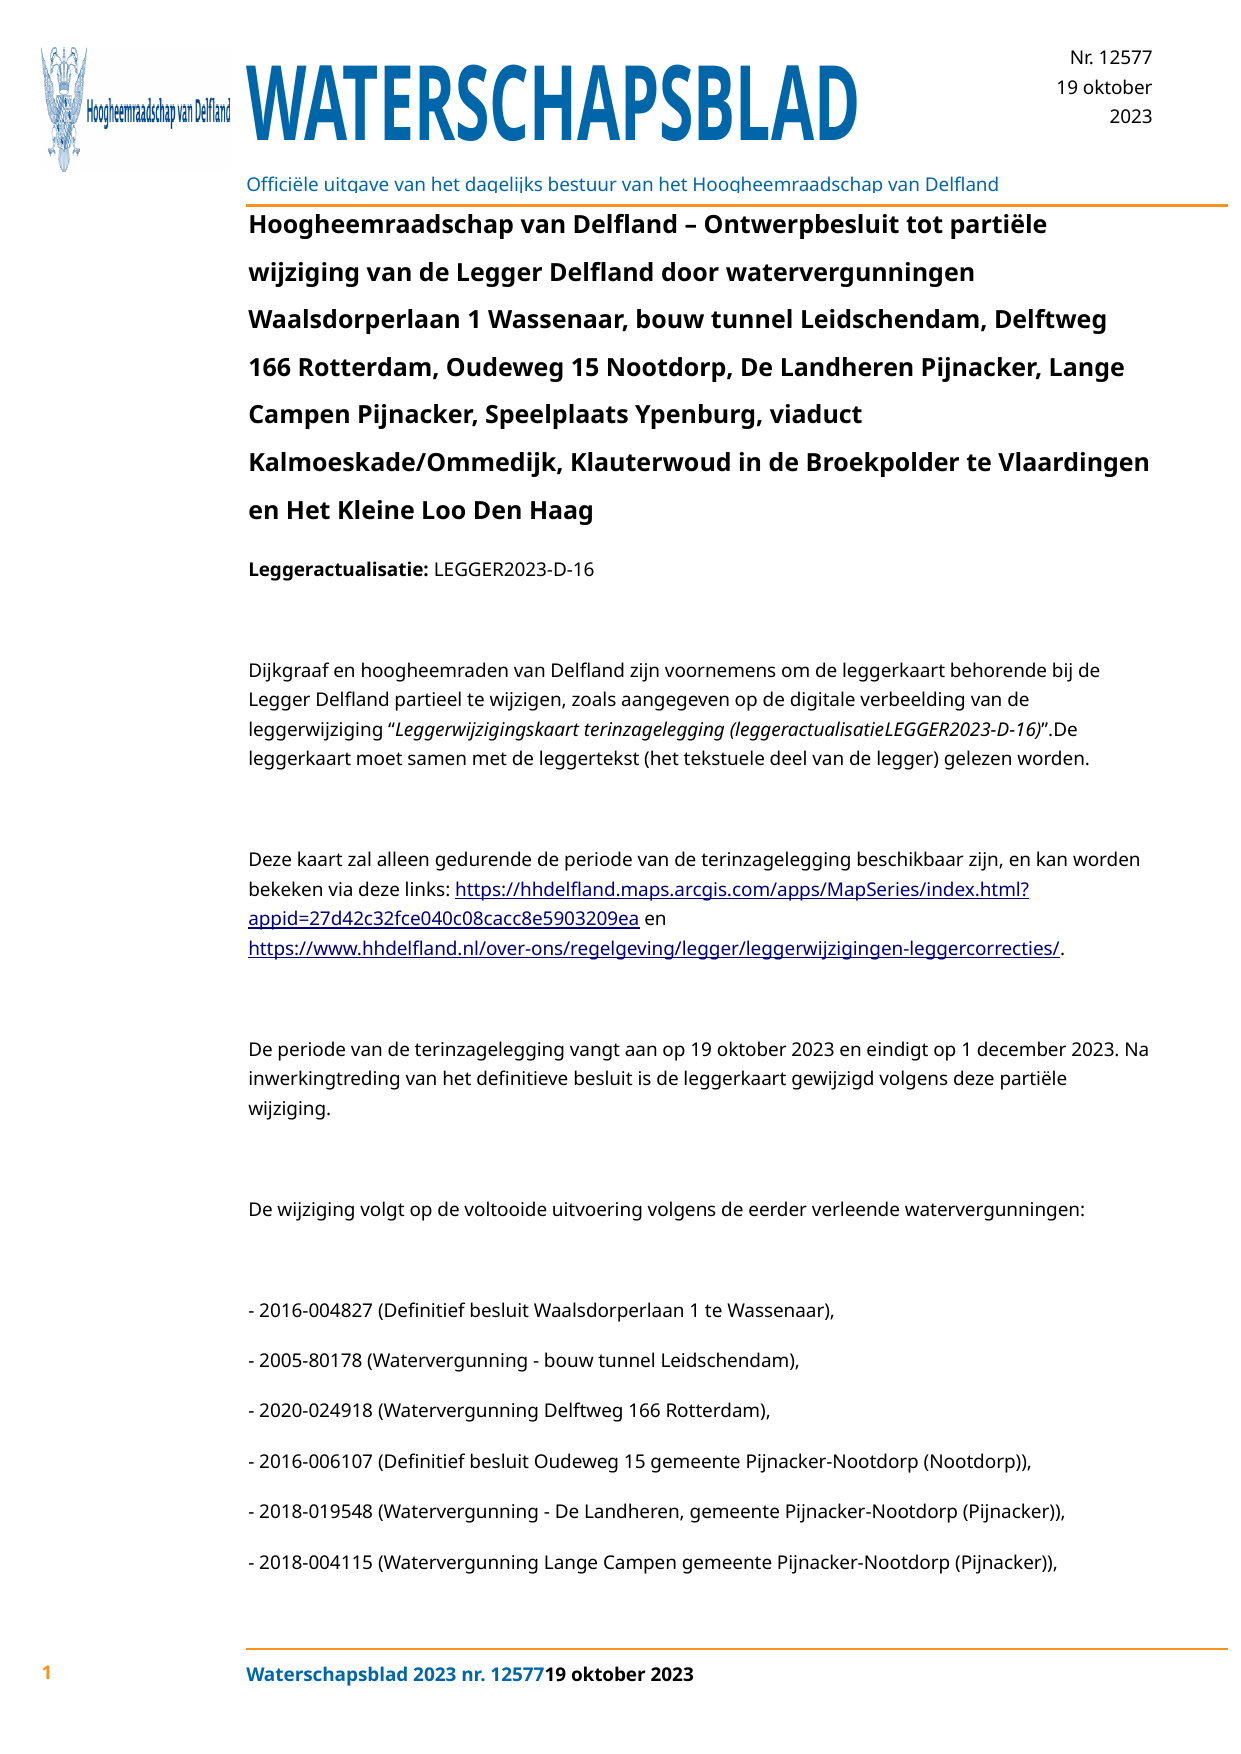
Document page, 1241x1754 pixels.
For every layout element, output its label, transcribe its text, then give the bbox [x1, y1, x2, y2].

text - 2018-019548 (Watervergunning - De Landheren, gemeente Pijnacker-Nootdorp (Pijnacker)), [248, 1498, 1152, 1524]
text - 2005-80178 (Watervergunning - bouw tunnel Leidschendam), [248, 1347, 1152, 1373]
text Deze kaart zal alleen gedurende de periode van de terinzagelegging beschikbaar zijn, en kan worden bekeken via deze links: https://hhdelfland.maps.arcgis.com/apps/MapSeries/index.html?appid=27d42c32fce040c08cacc8e5903209ea en https://www.hhdelfland.nl/over-ons/regelgeving/legger/leggerwijzigingen-leggercorrecties/. [248, 846, 1152, 961]
text - 2016-006107 (Definitief besluit Oudeweg 15 gemeente Pijnacker-Nootdorp (Nootdorp)), [248, 1448, 1152, 1474]
text De wijziging volgt op de voltooide uitvoering volgens de eerder verleende watervergunningen: [248, 1196, 1152, 1222]
text Dijkgraaf en hoogheemraden van Delfland zijn voornemens om de leggerkaart behorende bij de Legger Delfland partieel te wijzigen, zoals aangegeven op de digitale verbeelding van de leggerwijziging “Leggerwijzigingskaart terinzagelegging (leggeractualisatieLEGGER2023-D-16)”.De leggerkaart moet samen met de leggertekst (het tekstuele deel van de legger) gelezen worden. [248, 657, 1152, 771]
text - 2016-004827 (Definitief besluit Waalsdorperlaan 1 te Wassenaar), [248, 1297, 1152, 1322]
picture [41, 47, 231, 172]
text - 2020-024918 (Watervergunning Delftweg 166 Rotterdam), [248, 1398, 1152, 1423]
text Leggeractualisatie: LEGGER2023-D-16 [248, 556, 1152, 582]
text Hoogheemraadschap van Delfland – Ontwerpbesluit tot partiële wijziging van de Legger Delfland door watervergunningen Waalsdorperlaan 1 Wassenaar, bouw tunnel Leidschendam, Delftweg 166 Rotterdam, Oudeweg 15 Nootdorp, De Landheren Pijnacker, Lange Campen Pijnacker, Speelplaats Ypenburg, viaduct Kalmoeskade/Ommedijk, Klauterwoud in de Broekpolder te Vlaardingen en Het Kleine Loo Den Haag [248, 207, 1152, 526]
text - 2018-004115 (Watervergunning Lange Campen gemeente Pijnacker-Nootdorp (Pijnacker)), [248, 1549, 1152, 1574]
text De periode van de terinzagelegging vangt aan op 19 oktober 2023 en eindigt op 1 december 2023. Na inwerkingtreding van het definitieve besluit is de leggerkaart gewijzigd volgens deze partiële wijziging. [248, 1036, 1152, 1121]
